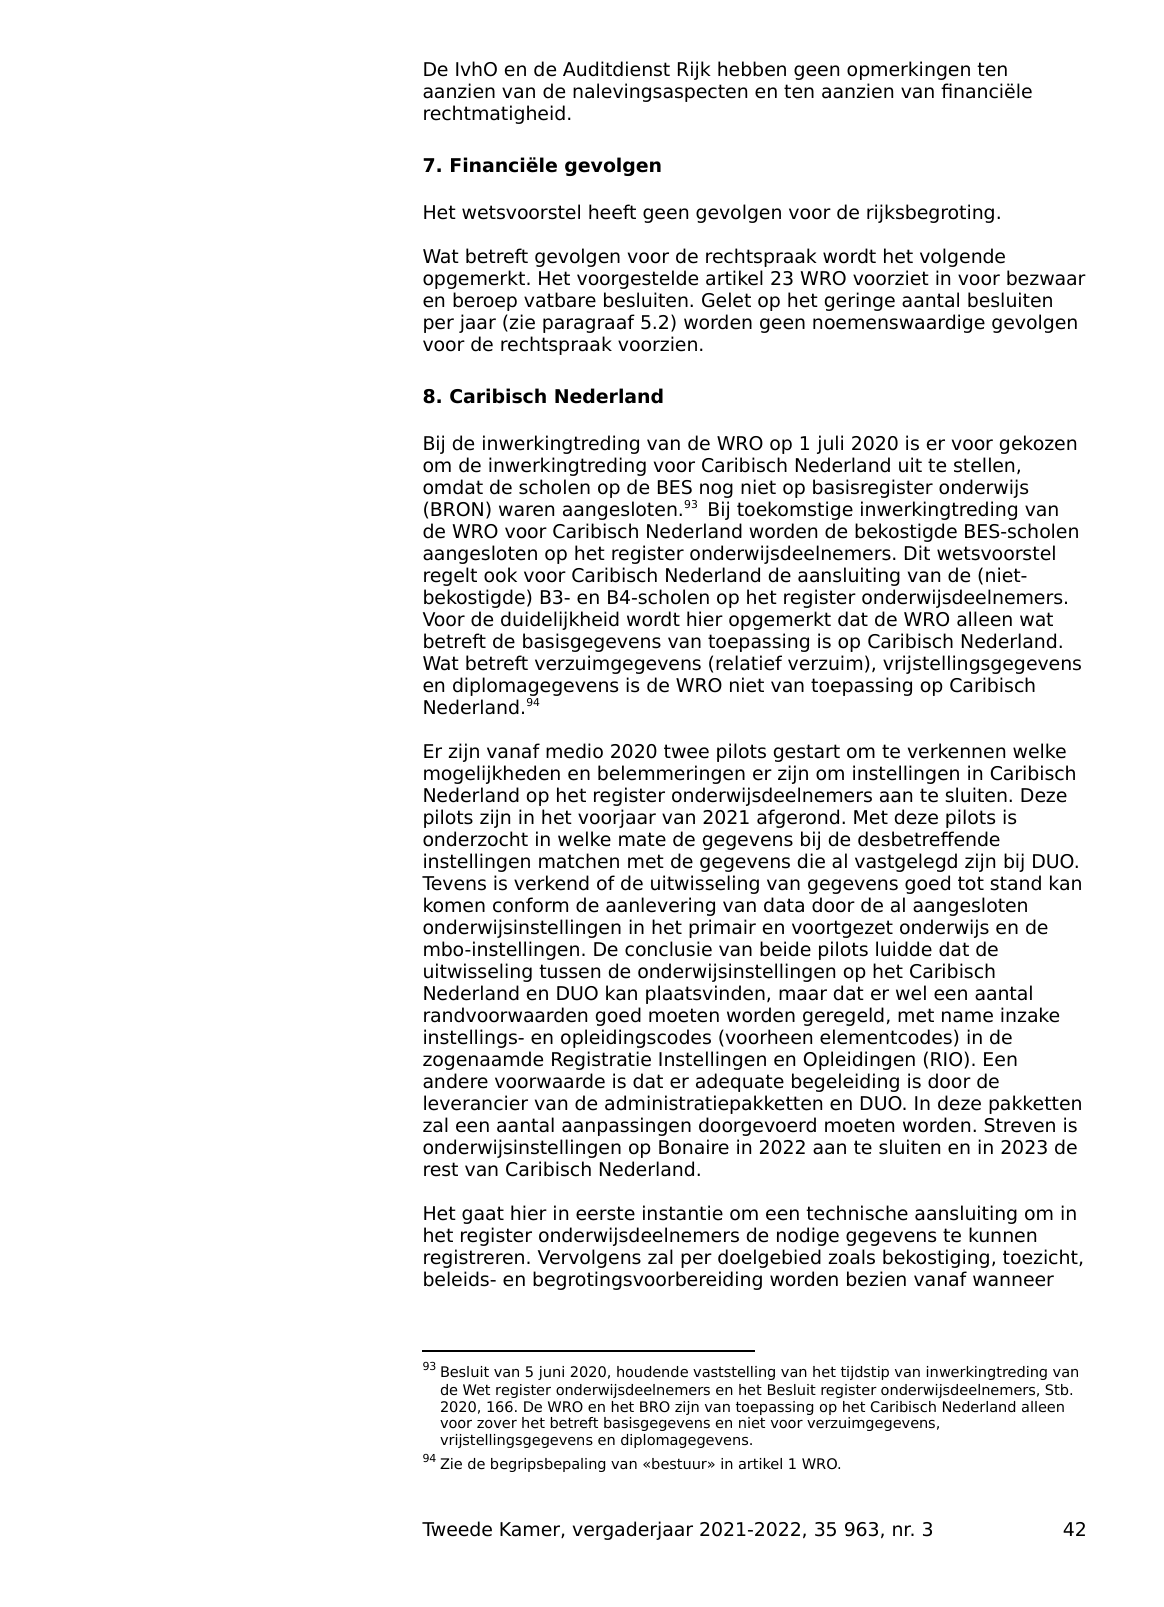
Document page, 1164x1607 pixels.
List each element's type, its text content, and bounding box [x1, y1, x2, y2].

text Er zijn vanaf medio 2020 twee pilots gestart om te verkennen welke mogelijkheden en belemmeringen er zijn om instellingen in Caribisch Nederland op het register onderwijsdeelnemers aan te sluiten. Deze pilots zijn in het voorjaar van 2021 afgerond. Met deze pilots is onderzocht in welke mate de gegevens bij de desbetreffende instellingen matchen met de gegevens die al vastgelegd zijn bij DUO. Tevens is verkend of de uitwisseling van gegevens goed tot stand kan komen conform de aanlevering van data door de al aangesloten onderwijsinstellingen in het primair en voortgezet onderwijs en de mbo-instellingen. De conclusie van beide pilots luidde dat de uitwisseling tussen de onderwijsinstellingen op het Caribisch Nederland en DUO kan plaatsvinden, maar dat er wel een aantal randvoorwaarden goed moeten worden geregeld, met name inzake instellings- en opleidingscodes (voorheen elementcodes) in de zogenaamde Registratie Instellingen en Opleidingen (RIO). Een andere voorwaarde is dat er adequate begeleiding is door de leverancier van de administratiepakketten en DUO. In deze pakketten zal een aantal aanpassingen doorgevoerd moeten worden. Streven is onderwijsinstellingen op Bonaire in 2022 aan te sluiten en in 2023 de rest van Caribisch Nederland. [422, 741, 1087, 1181]
subtitle 8. Caribisch Nederland [422, 386, 1087, 408]
text Het gaat hier in eerste instantie om een technische aansluiting om in het register onderwijsdeelnemers de nodige gegevens te kunnen registreren. Vervolgens zal per doelgebied zoals bekostiging, toezicht, beleids- en begrotingsvoorbereiding worden bezien vanaf wanneer [422, 1203, 1087, 1291]
text Het wetsvoorstel heeft geen gevolgen voor de rijksbegroting. [422, 202, 1087, 224]
text De IvhO en de Auditdienst Rijk hebben geen opmerkingen ten aanzien van de nalevingsaspecten en ten aanzien van financiële rechtmatigheid. [422, 59, 1087, 125]
text Zie de begripsbepaling van «bestuur» in artikel 1 WRO. [422, 1452, 1087, 1474]
subtitle 7. Financiële gevolgen [422, 155, 1087, 177]
text Bij de inwerkingtreding van de WRO op 1 juli 2020 is er voor gekozen om de inwerkingtreding voor Caribisch Nederland uit te stellen, omdat de scholen op de BES nog niet op basisregister onderwijs (BRON) waren aangesloten. Bij toekomstige inwerkingtreding van de WRO voor Caribisch Nederland worden de bekostigde BES-scholen aangesloten op het register onderwijsdeelnemers. Dit wetsvoorstel regelt ook voor Caribisch Nederland de aansluiting van de (niet-bekostigde) B3- en B4-scholen op het register onderwijsdeelnemers. Voor de duidelijkheid wordt hier opgemerkt dat de WRO alleen wat betreft de basisgegevens van toepassing is op Caribisch Nederland. Wat betreft verzuimgegevens (relatief verzuim), vrijstellingsgegevens en diplomagegevens is de WRO niet van toepassing op Caribisch Nederland. [422, 433, 1087, 719]
text Wat betreft gevolgen voor de rechtspraak wordt het volgende opgemerkt. Het voorgestelde artikel 23 WRO voorziet in voor bezwaar en beroep vatbare besluiten. Gelet op het geringe aantal besluiten per jaar (zie paragraaf 5.2) worden geen noemenswaardige gevolgen voor de rechtspraak voorzien. [422, 246, 1087, 356]
text Besluit van 5 juni 2020, houdende vaststelling van het tijdstip van inwerkingtreding van de Wet register onderwijsdeelnemers en het Besluit register onderwijsdeelnemers, Stb. 2020, 166. De WRO en het BRO zijn van toepassing op het Caribisch Nederland alleen voor zover het betreft basisgegevens en niet voor verzuimgegevens, vrijstellingsgegevens en diplomagegevens. [422, 1360, 1087, 1449]
